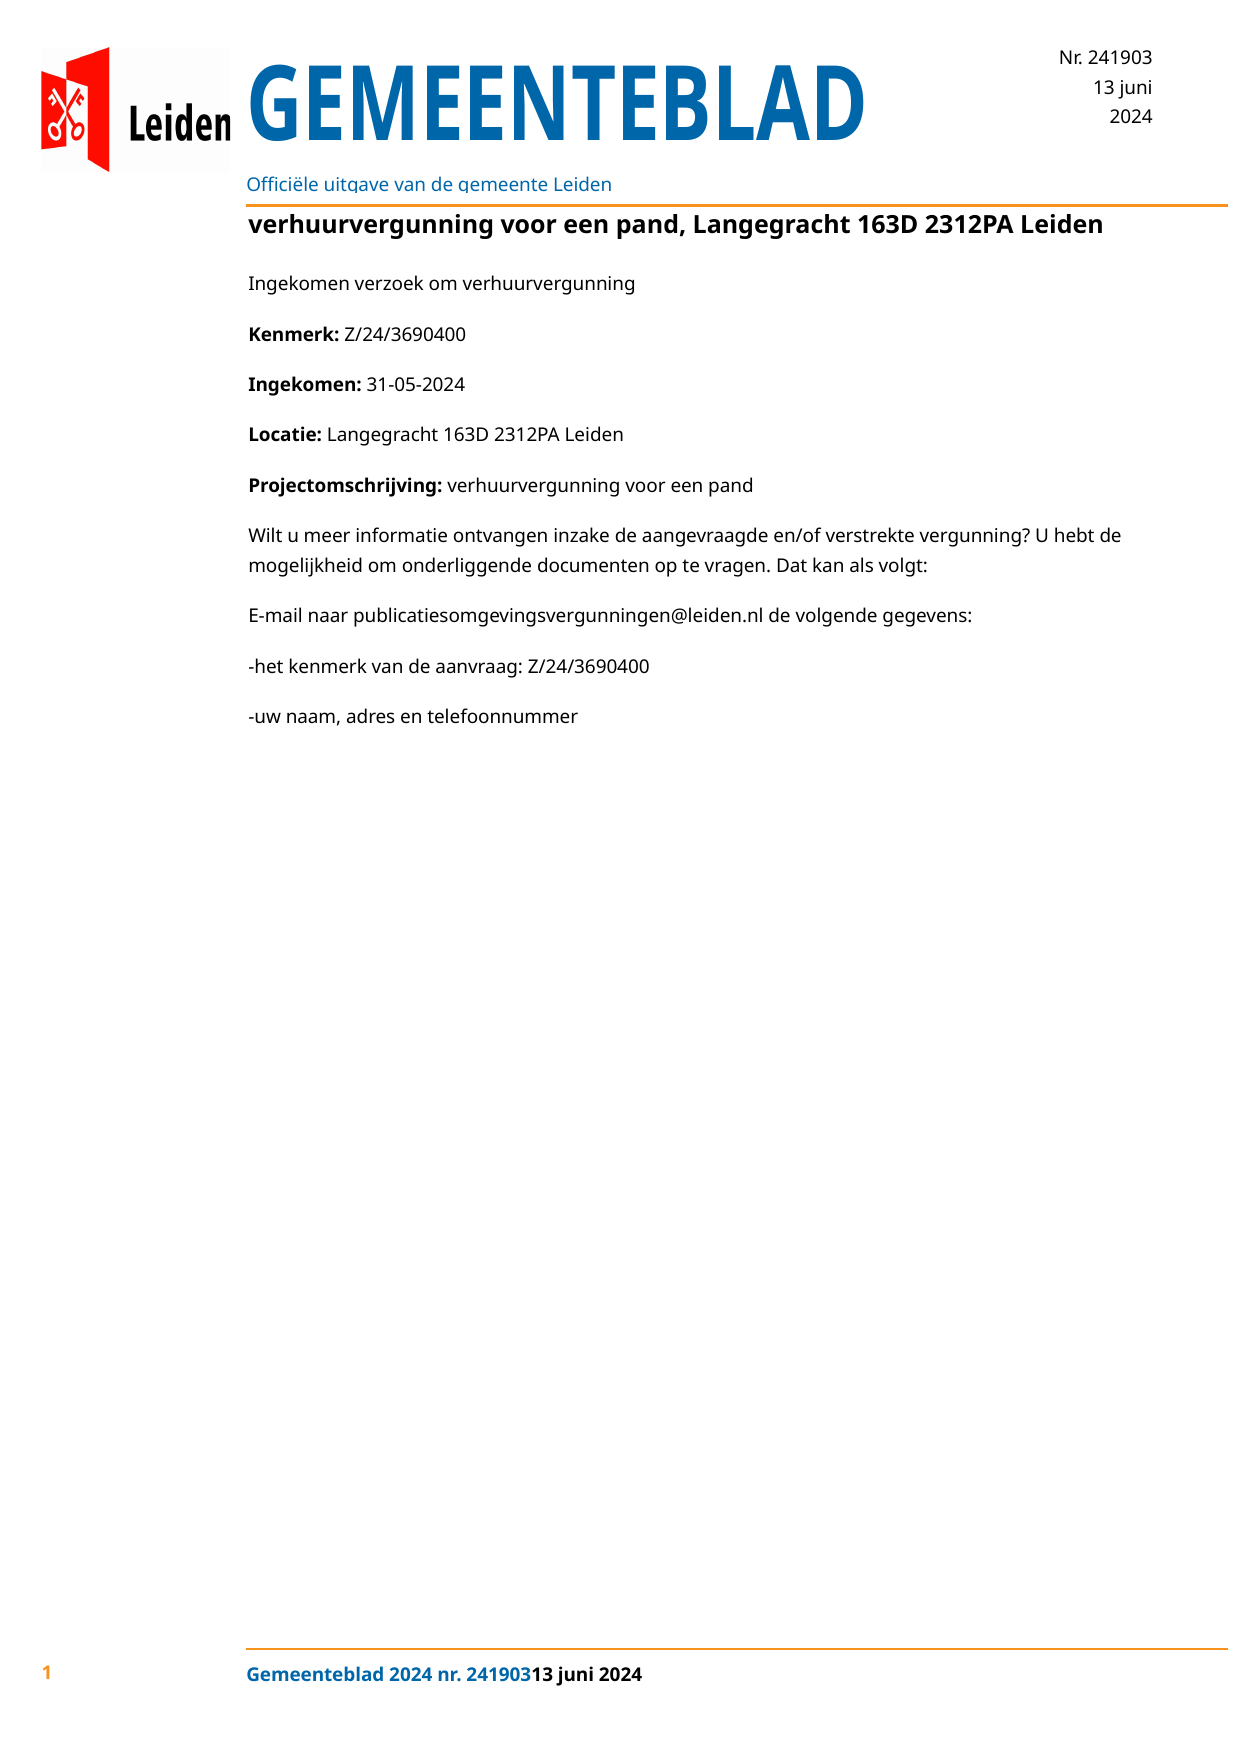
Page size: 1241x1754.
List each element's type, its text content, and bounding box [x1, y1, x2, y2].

picture [41, 47, 231, 172]
text verhuurvergunning voor een pand, Langegracht 163D 2312PA Leiden [248, 207, 1152, 241]
text -het kenmerk van de aanvraag: Z/24/3690400 [248, 653, 1152, 678]
text Locatie: Langegracht 163D 2312PA Leiden [248, 422, 1152, 447]
text E-mail naar publicatiesomgevingsvergunningen@leiden.nl de volgende gegevens: [248, 602, 1152, 628]
text Projectomschrijving: verhuurvergunning voor een pand [248, 472, 1152, 498]
text Ingekomen: 31-05-2024 [248, 371, 1152, 397]
text Ingekomen verzoek om verhuurvergunning [248, 270, 1152, 296]
text Wilt u meer informatie ontvangen inzake de aangevraagde en/of verstrekte vergunning? U hebt de mogelijkheid om onderliggende documenten op te vragen. Dat kan als volgt: [248, 522, 1152, 578]
text -uw naam, adres en telefoonnummer [248, 703, 1152, 729]
text Kenmerk: Z/24/3690400 [248, 321, 1152, 346]
